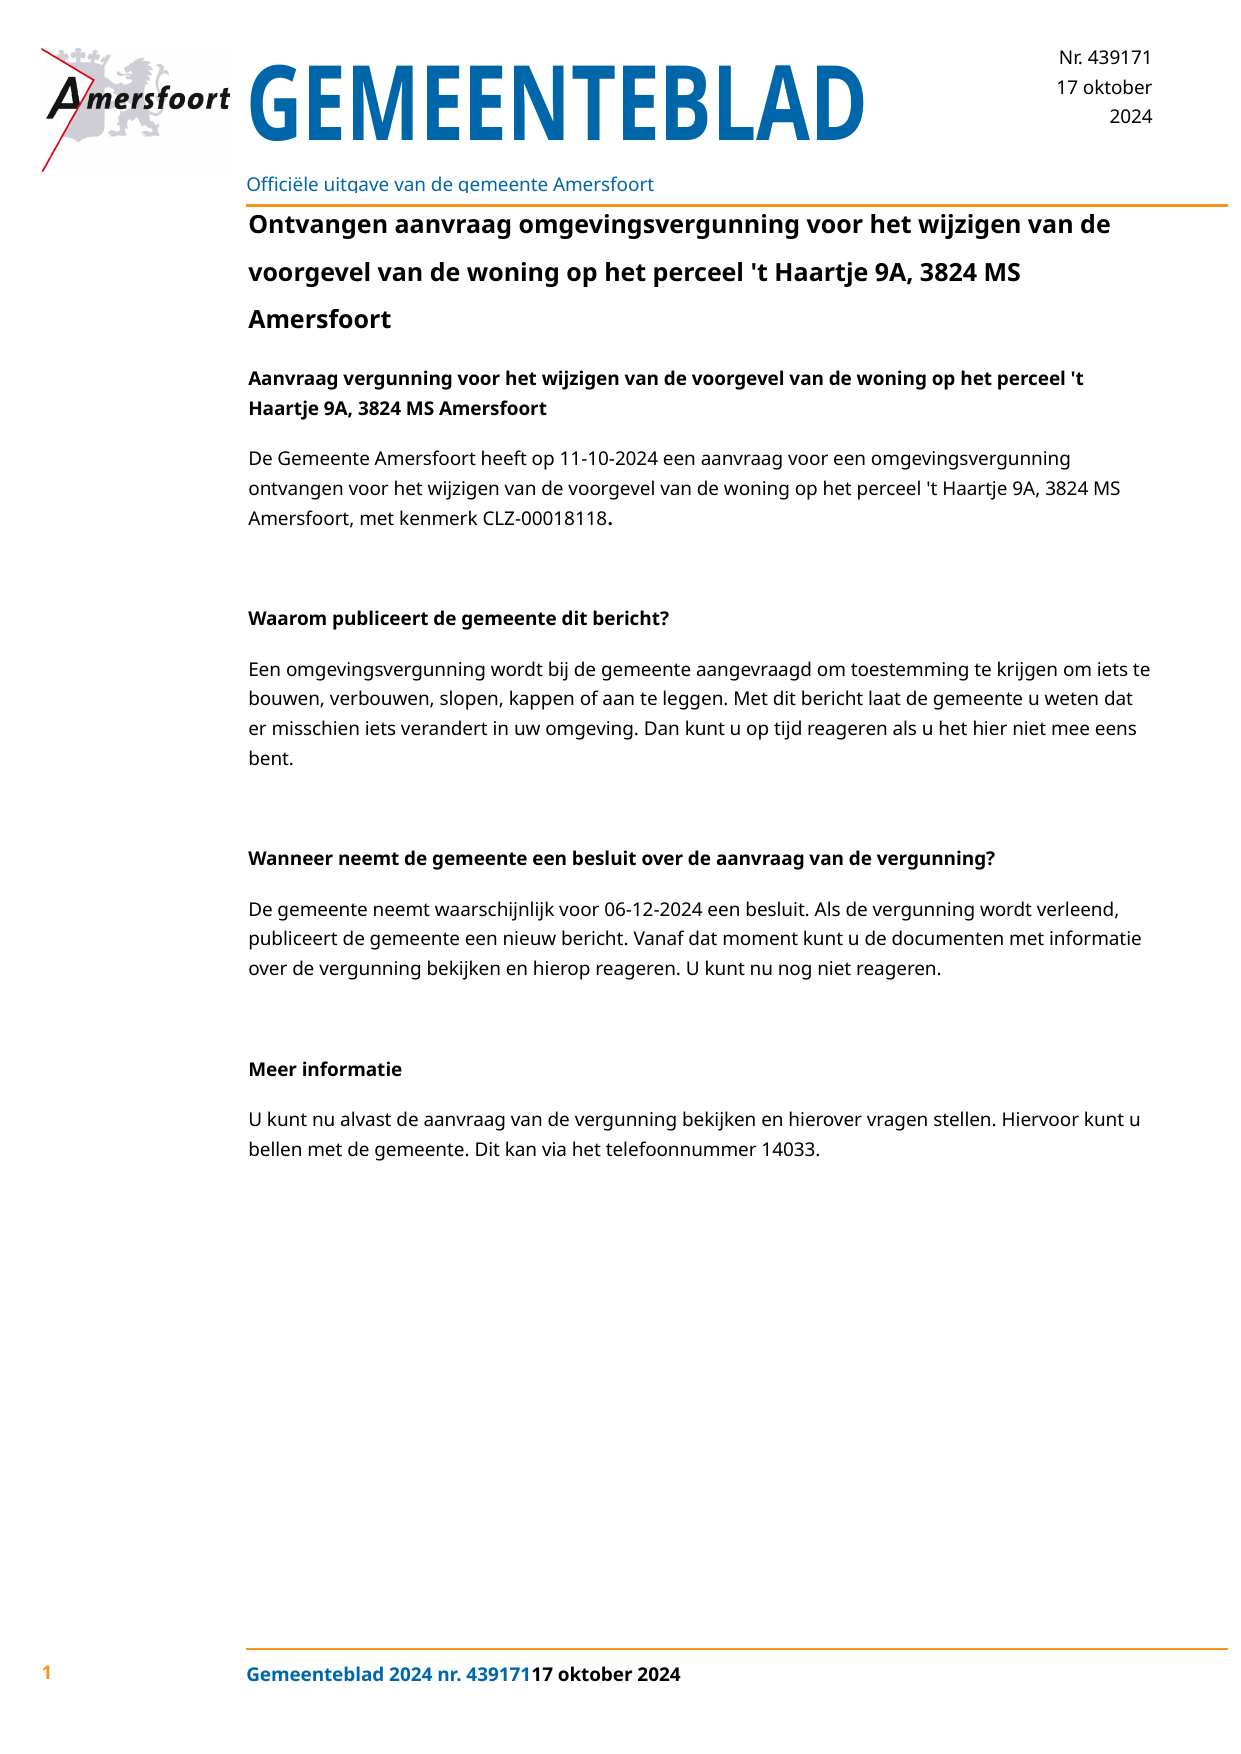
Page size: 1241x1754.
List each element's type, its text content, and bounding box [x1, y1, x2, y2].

text Ontvangen aanvraag omgevingsvergunning voor het wijzigen van de voorgevel van de woning op het perceel 't Haartje 9A, 3824 MS Amersfoort [248, 207, 1152, 336]
text Een omgevingsvergunning wordt bij de gemeente aangevraagd om toestemming te krijgen om iets te bouwen, verbouwen, slopen, kappen of aan te leggen. Met dit bericht laat de gemeente u weten dat er misschien iets verandert in uw omgeving. Dan kunt u op tijd reageren als u het hier niet mee eens bent. [248, 656, 1152, 770]
text Meer informatie [248, 1056, 1152, 1082]
text De Gemeente Amersfoort heeft op 11-10-2024 een aanvraag voor een omgevingsvergunning ontvangen voor het wijzigen van de voorgevel van de woning op het perceel 't Haartje 9A, 3824 MS Amersfoort, met kenmerk CLZ-00018118. [248, 446, 1152, 530]
text Wanneer neemt de gemeente een besluit over de aanvraag van de vergunning? [248, 846, 1152, 871]
text Waarom publiceert de gemeente dit bericht? [248, 606, 1152, 631]
picture [41, 47, 231, 172]
text Aanvraag vergunning voor het wijzigen van de voorgevel van de woning op het perceel 't Haartje 9A, 3824 MS Amersfoort [248, 366, 1152, 421]
text De gemeente neemt waarschijnlijk voor 06-12-2024 een besluit. Als de vergunning wordt verleend, publiceert de gemeente een nieuw bericht. Vanaf dat moment kunt u de documenten met informatie over de vergunning bekijken en hierop reageren. U kunt nu nog niet reageren. [248, 896, 1152, 981]
text U kunt nu alvast de aanvraag van de vergunning bekijken en hierover vragen stellen. Hiervoor kunt u bellen met de gemeente. Dit kan via het telefoonnummer 14033. [248, 1106, 1152, 1162]
